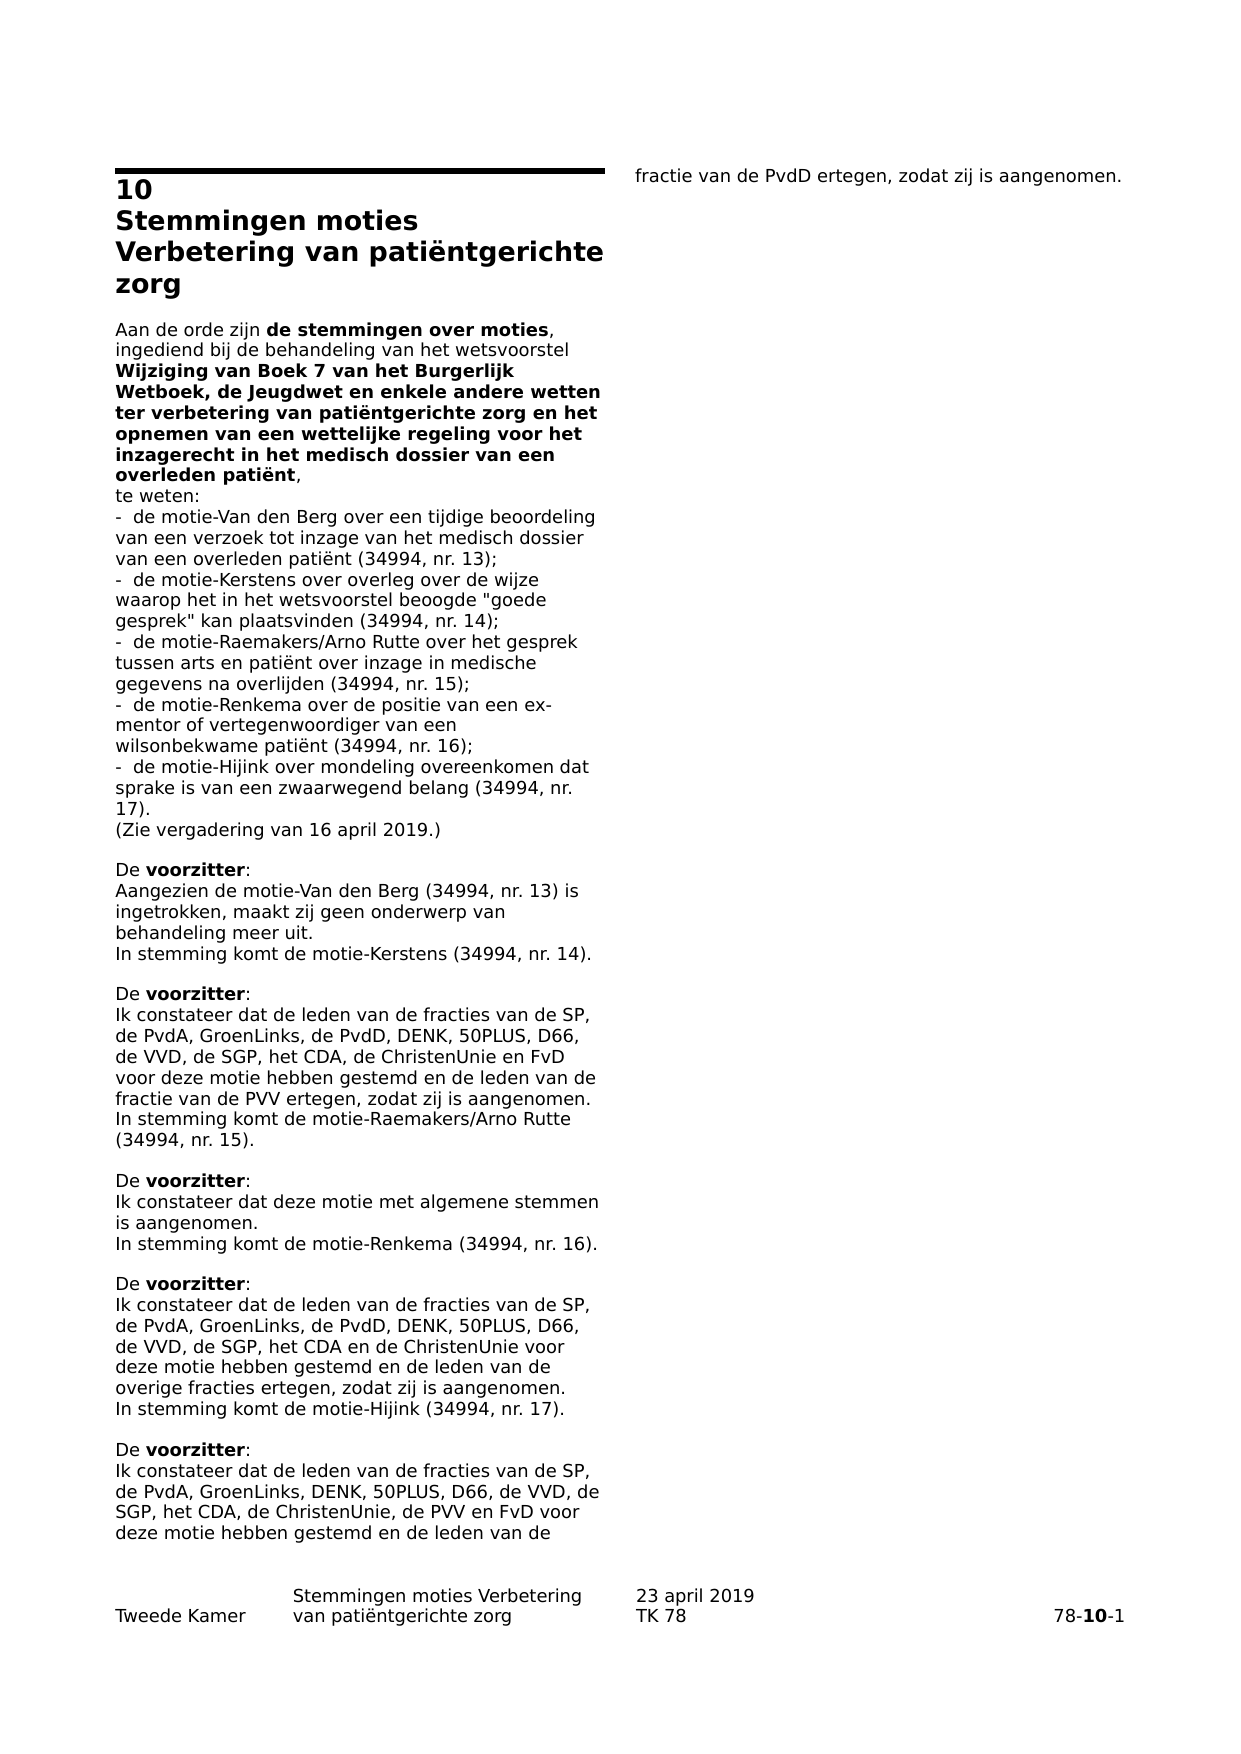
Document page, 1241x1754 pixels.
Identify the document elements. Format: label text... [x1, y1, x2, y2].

text Ik constateer dat de leden van de fracties van de SP, de PvdA, GroenLinks, de PvdD, DENK, 50PLUS, D66, de VVD, de SGP, het CDA, de ChristenUnie en FvD voor deze motie hebben gestemd en de leden van de fractie van de PVV ertegen, zodat zij is aangenomen. [115, 1005, 605, 1109]
text In stemming komt de motie-Renkema (34994, nr. 16). [115, 1233, 605, 1254]
list de motie-Hijink over mondeling overeenkomen dat sprake is van een zwaarwegend belang (34994, nr. 17). [115, 757, 605, 819]
text Ik constateer dat de leden van de fracties van de SP, de PvdA, GroenLinks, de PvdD, DENK, 50PLUS, D66, de VVD, de SGP, het CDA en de ChristenUnie voor deze motie hebben gestemd en de leden van de overige fracties ertegen, zodat zij is aangenomen. [115, 1295, 605, 1399]
text fractie van de PvdD ertegen, zodat zij is aangenomen. [635, 165, 1125, 186]
list de motie-Renkema over de positie van een ex-mentor of vertegenwoordiger van een wilsonbekwame patiënt (34994, nr. 16); [115, 694, 605, 757]
title 10 Stemmingen moties Verbetering van patiëntgerichte zorg [115, 174, 605, 299]
text In stemming komt de motie-Raemakers/Arno Rutte (34994, nr. 15). [115, 1109, 605, 1151]
text In stemming komt de motie-Hijink (34994, nr. 17). [115, 1399, 605, 1420]
text (Zie vergadering van 16 april 2019.) [115, 819, 605, 840]
list de motie-Kerstens over overleg over de wijze waarop het in het wetsvoorstel beoogde "goede gesprek" kan plaatsvinden (34994, nr. 14); [115, 569, 605, 632]
text De voorzitter: [115, 1171, 605, 1192]
list de motie-Raemakers/Arno Rutte over het gesprek tussen arts en patiënt over inzage in medische gegevens na overlijden (34994, nr. 15); [115, 632, 605, 694]
text Aangezien de motie-Van den Berg (34994, nr. 13) is ingetrokken, maakt zij geen onderwerp van behandeling meer uit. [115, 881, 605, 943]
text De voorzitter: [115, 1440, 605, 1461]
text te weten: [115, 486, 605, 507]
text Aan de orde zijn de stemmingen over moties, ingediend bij de behandeling van het wetsvoorstel Wijziging van Boek 7 van het Burgerlijk Wetboek, de Jeugdwet en enkele andere wetten ter verbetering van patiëntgerichte zorg en het opnemen van een wettelijke regeling voor het inzagerecht in het medisch dossier van een overleden patiënt, [115, 319, 605, 486]
text In stemming komt de motie-Kerstens (34994, nr. 14). [115, 943, 605, 964]
text Ik constateer dat deze motie met algemene stemmen is aangenomen. [115, 1192, 605, 1233]
text De voorzitter: [115, 984, 605, 1005]
text De voorzitter: [115, 860, 605, 881]
text Ik constateer dat de leden van de fracties van de SP, de PvdA, GroenLinks, DENK, 50PLUS, D66, de VVD, de SGP, het CDA, de ChristenUnie, de PVV en FvD voor deze motie hebben gestemd en de leden van de [115, 1461, 605, 1544]
text De voorzitter: [115, 1274, 605, 1295]
list de motie-Van den Berg over een tijdige beoordeling van een verzoek tot inzage van het medisch dossier van een overleden patiënt (34994, nr. 13); [115, 507, 605, 569]
